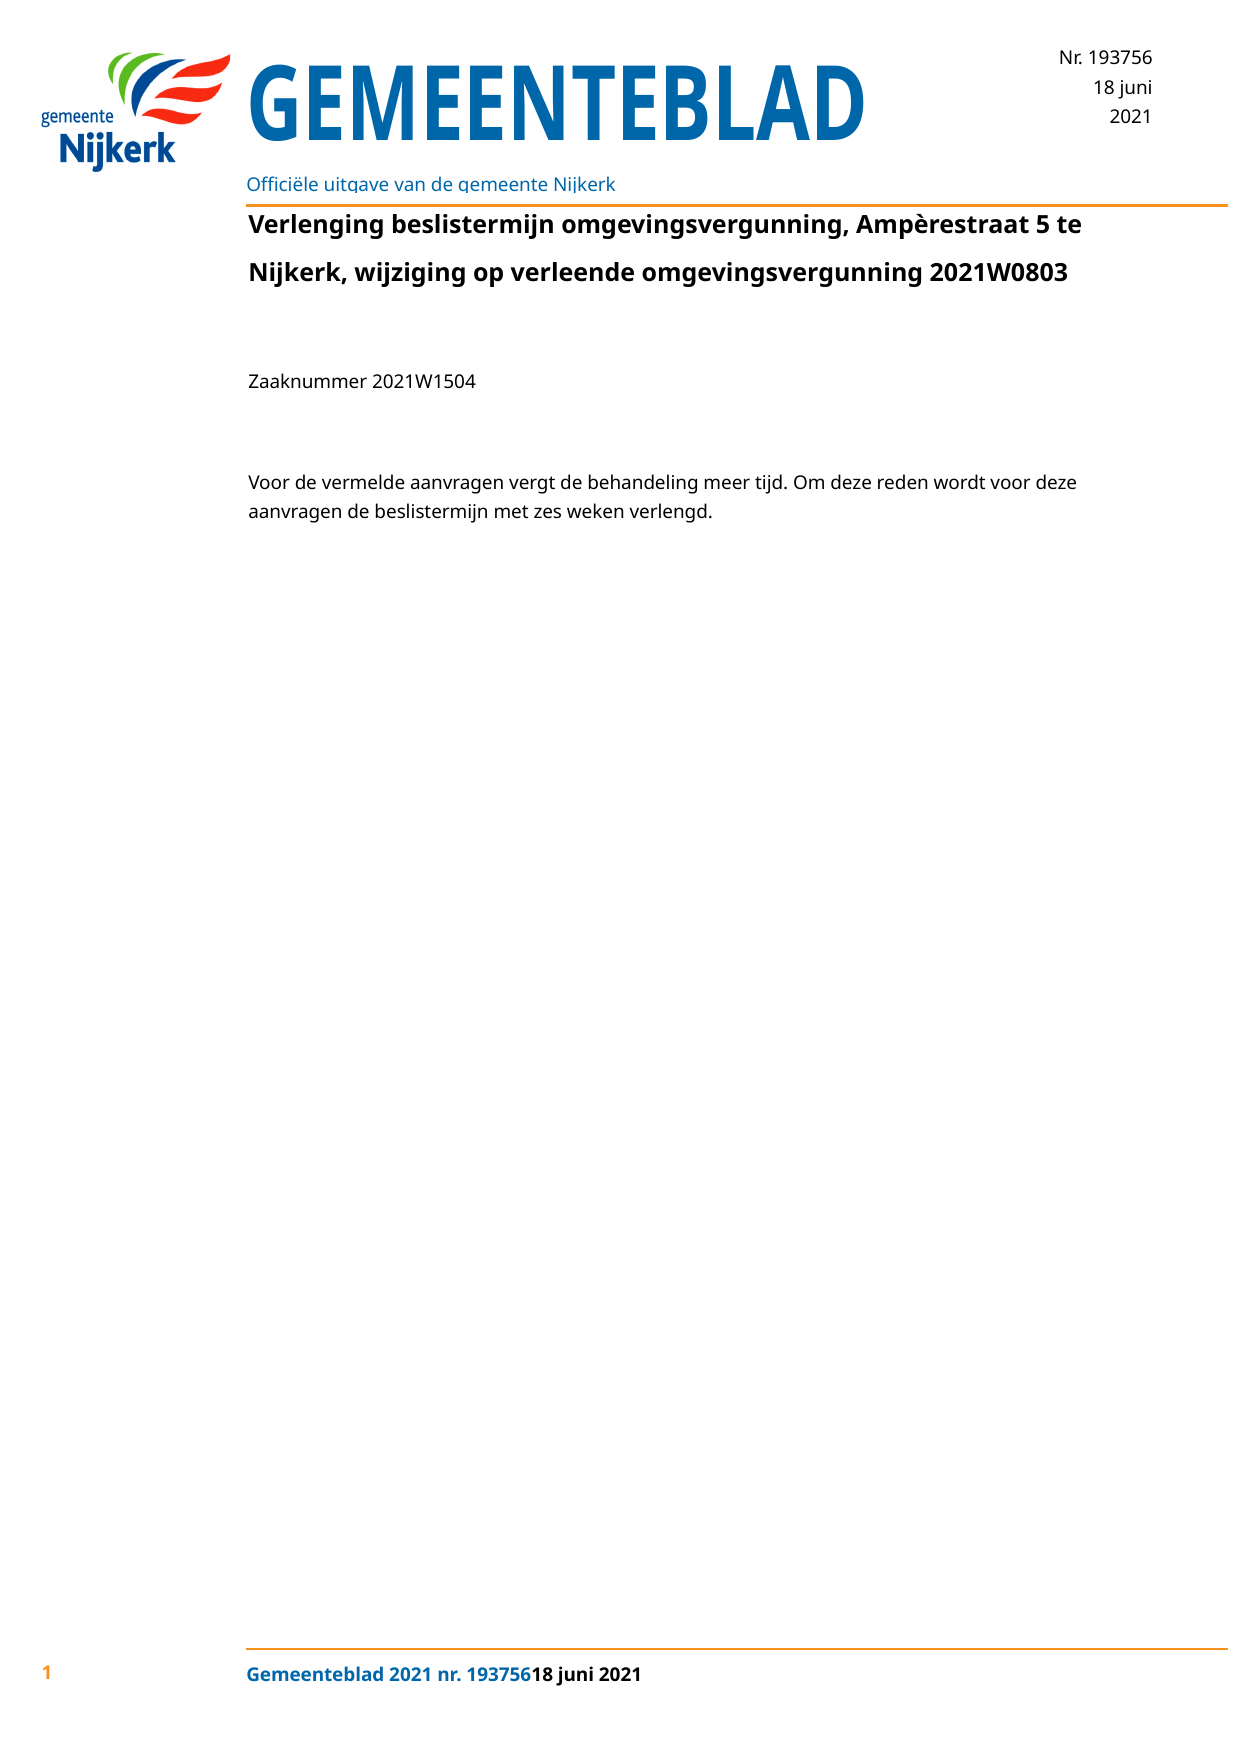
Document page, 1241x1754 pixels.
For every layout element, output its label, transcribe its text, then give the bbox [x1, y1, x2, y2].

picture [41, 47, 231, 172]
text Voor de vermelde aanvragen vergt de behandeling meer tijd. Om deze reden wordt voor deze aanvragen de beslistermijn met zes weken verlengd. [248, 469, 1152, 524]
text Zaaknummer 2021W1504 [248, 368, 1152, 394]
text Verlenging beslistermijn omgevingsvergunning, Ampèrestraat 5 te Nijkerk, wijziging op verleende omgevingsvergunning 2021W0803 [248, 207, 1152, 288]
